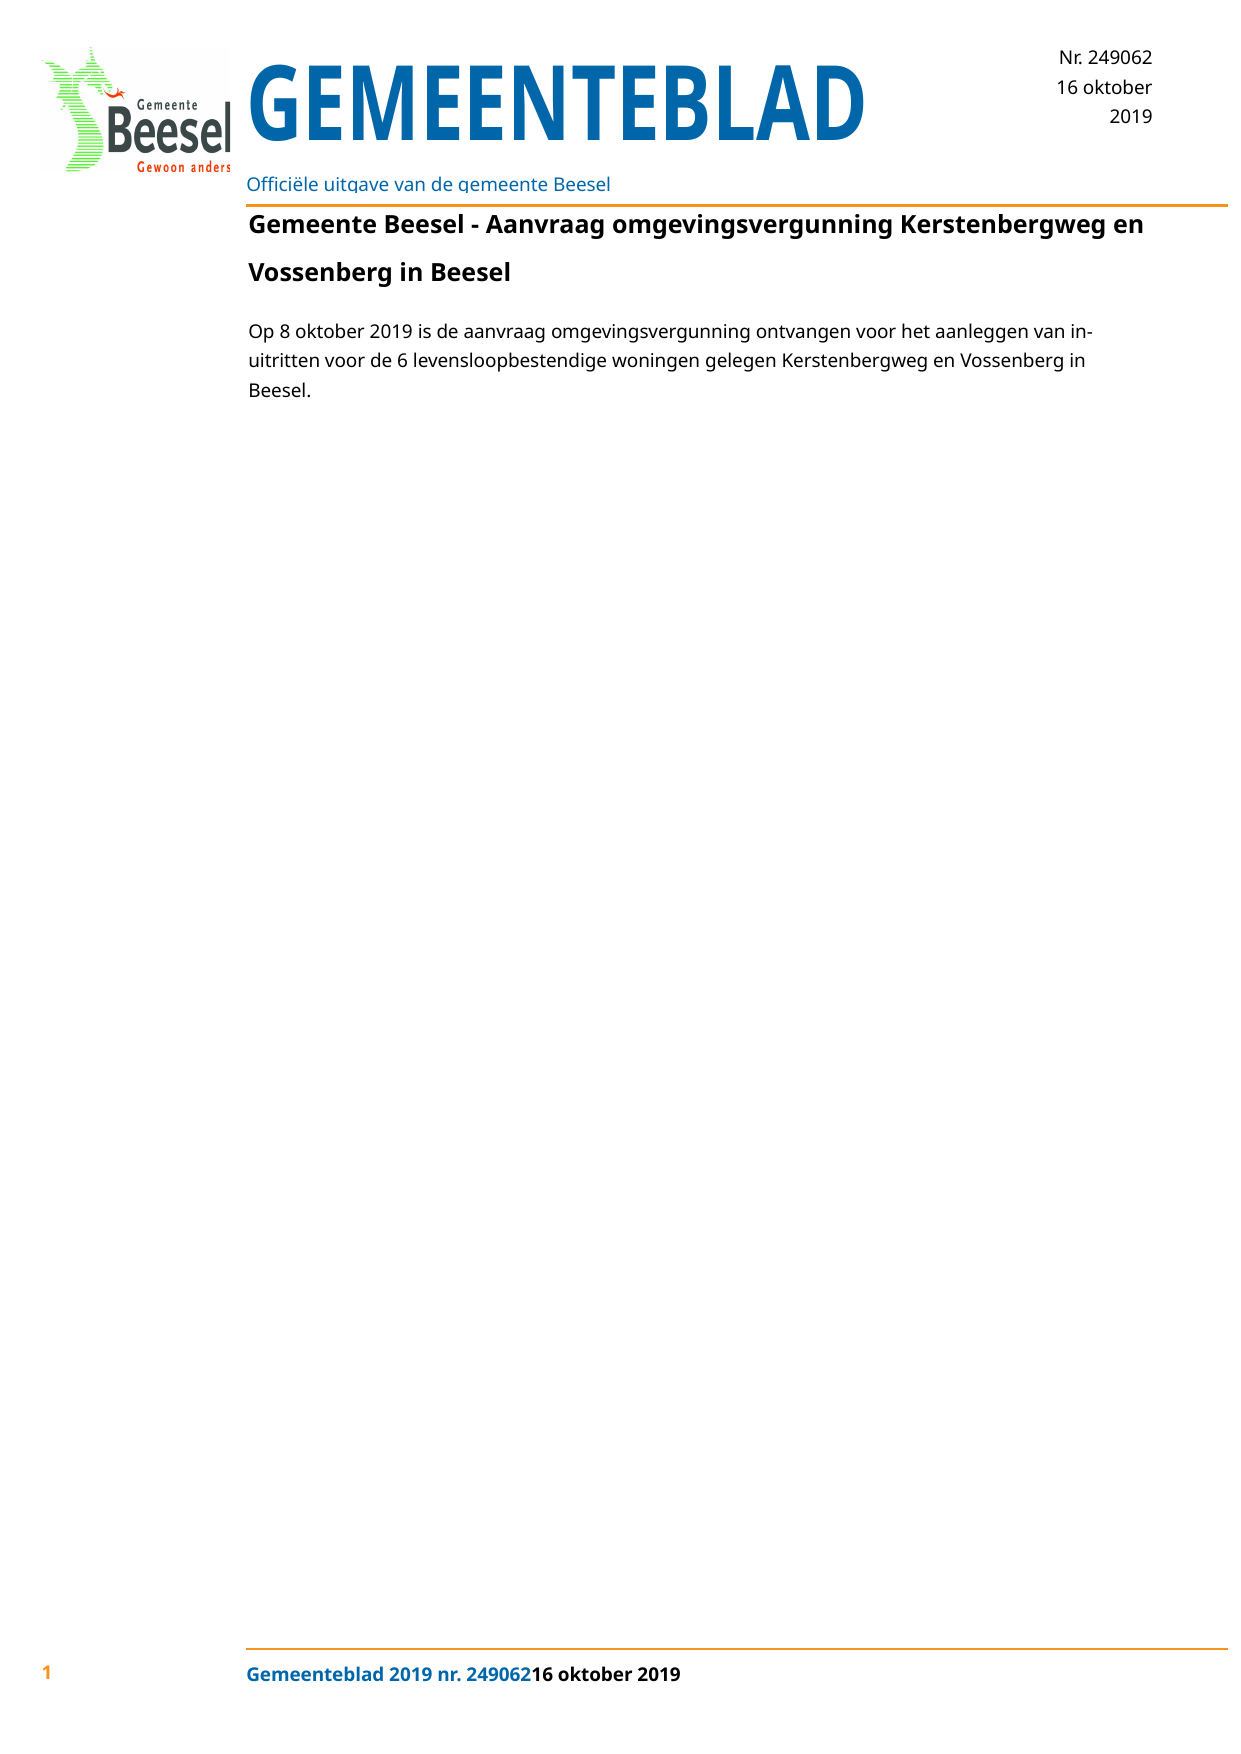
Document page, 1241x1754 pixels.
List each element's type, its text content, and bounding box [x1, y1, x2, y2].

text Gemeente Beesel - Aanvraag omgevingsvergunning Kerstenbergweg en Vossenberg in Beesel [248, 207, 1152, 288]
picture [41, 47, 231, 172]
text Op 8 oktober 2019 is de aanvraag omgevingsvergunning ontvangen voor het aanleggen van in-uitritten voor de 6 levensloopbestendige woningen gelegen Kerstenbergweg en Vossenberg in Beesel. [248, 318, 1152, 403]
